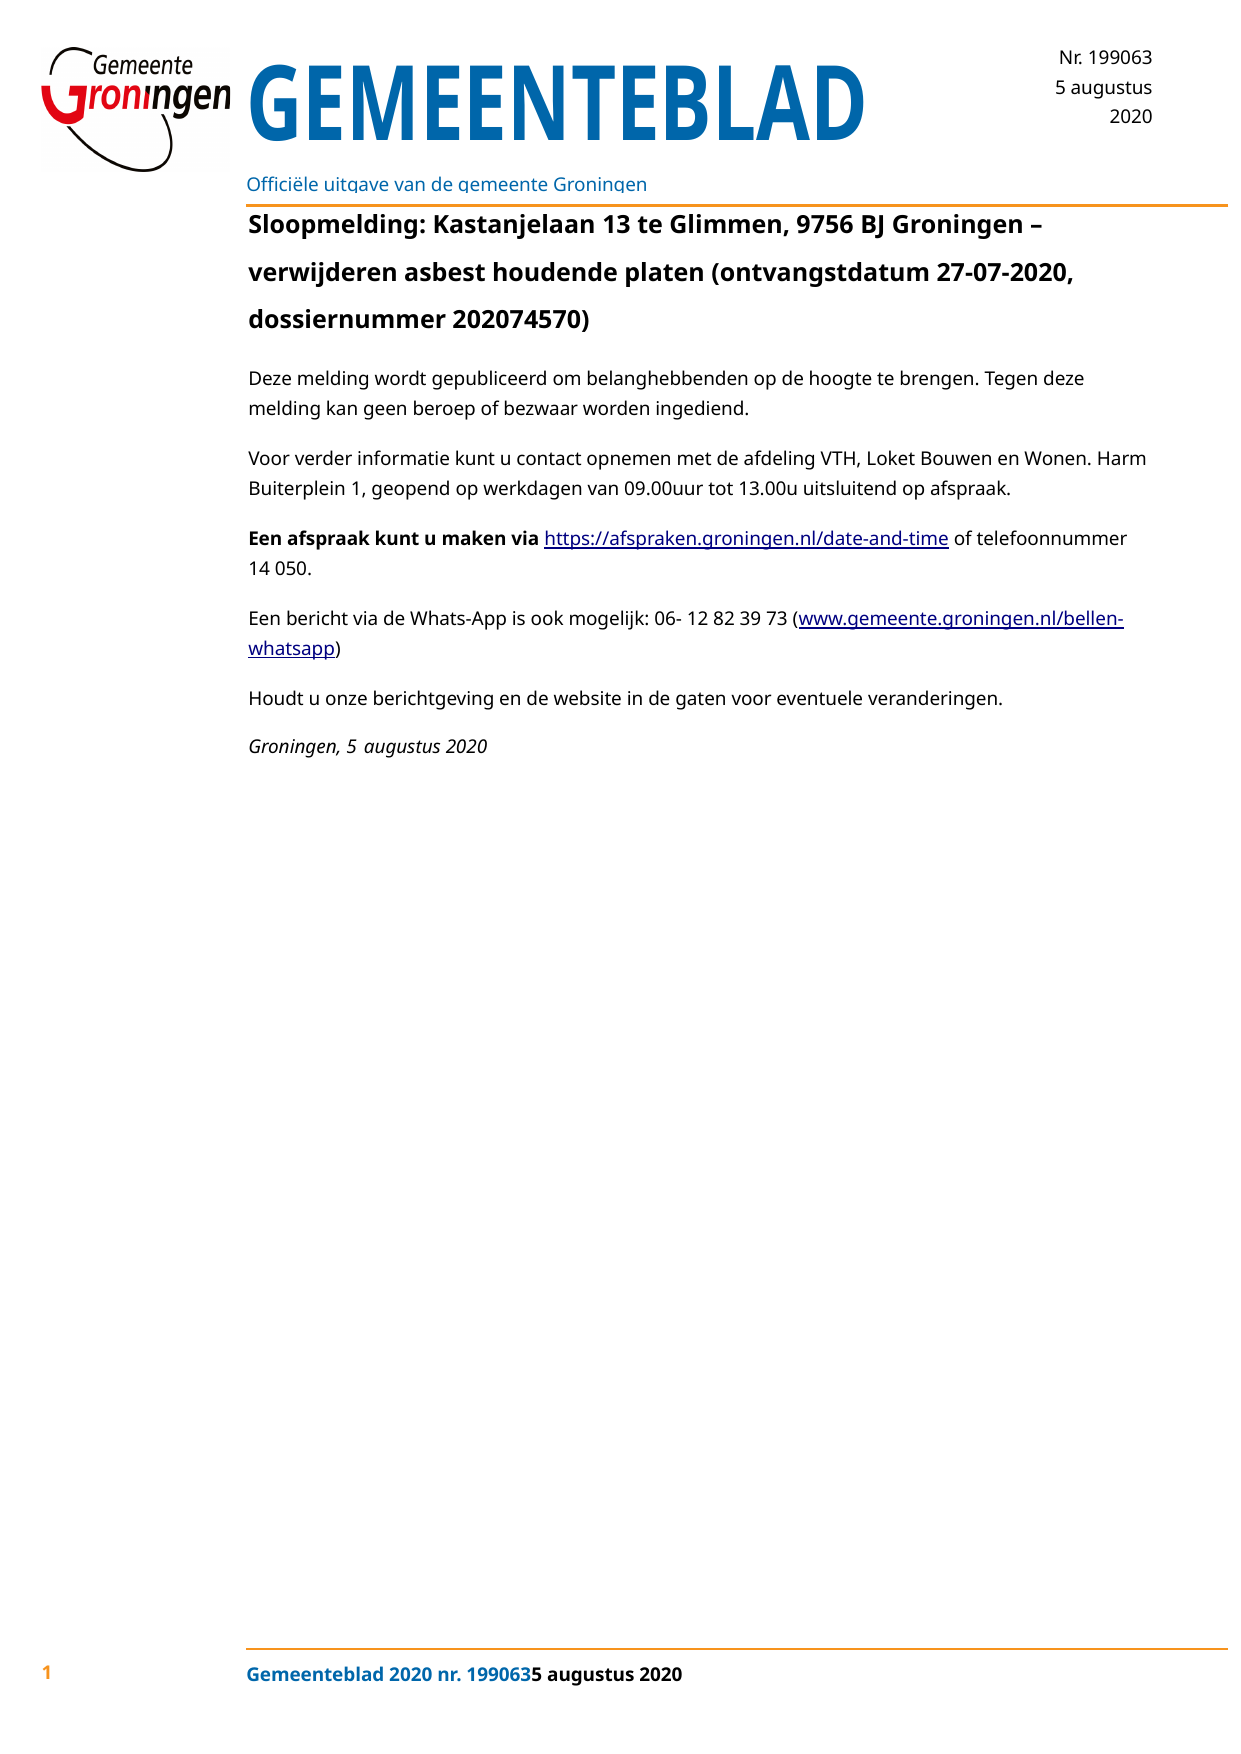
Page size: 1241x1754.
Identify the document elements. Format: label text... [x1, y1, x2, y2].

text Deze melding wordt gepubliceerd om belanghebbenden op de hoogte te brengen. Tegen deze melding kan geen beroep of bezwaar worden ingediend. [248, 366, 1152, 421]
text Een afspraak kunt u maken via https://afspraken.groningen.nl/date-and-time of telefoonnummer 14 050. [248, 526, 1152, 581]
text Groningen, 5 augustus 2020 [248, 733, 1152, 759]
picture [41, 47, 231, 172]
text Een bericht via de Whats-App is ook mogelijk: 06- 12 82 39 73 (www.gemeente.groningen.nl/bellen-whatsapp) [248, 606, 1152, 661]
text Voor verder informatie kunt u contact opnemen met de afdeling VTH, Loket Bouwen en Wonen. Harm Buiterplein 1, geopend op werkdagen van 09.00uur tot 13.00u uitsluitend op afspraak. [248, 446, 1152, 501]
text Houdt u onze berichtgeving en de website in de gaten voor eventuele veranderingen. [248, 686, 1152, 711]
text Sloopmelding: Kastanjelaan 13 te Glimmen, 9756 BJ Groningen – verwijderen asbest houdende platen (ontvangstdatum 27-07-2020, dossiernummer 202074570) [248, 207, 1152, 336]
